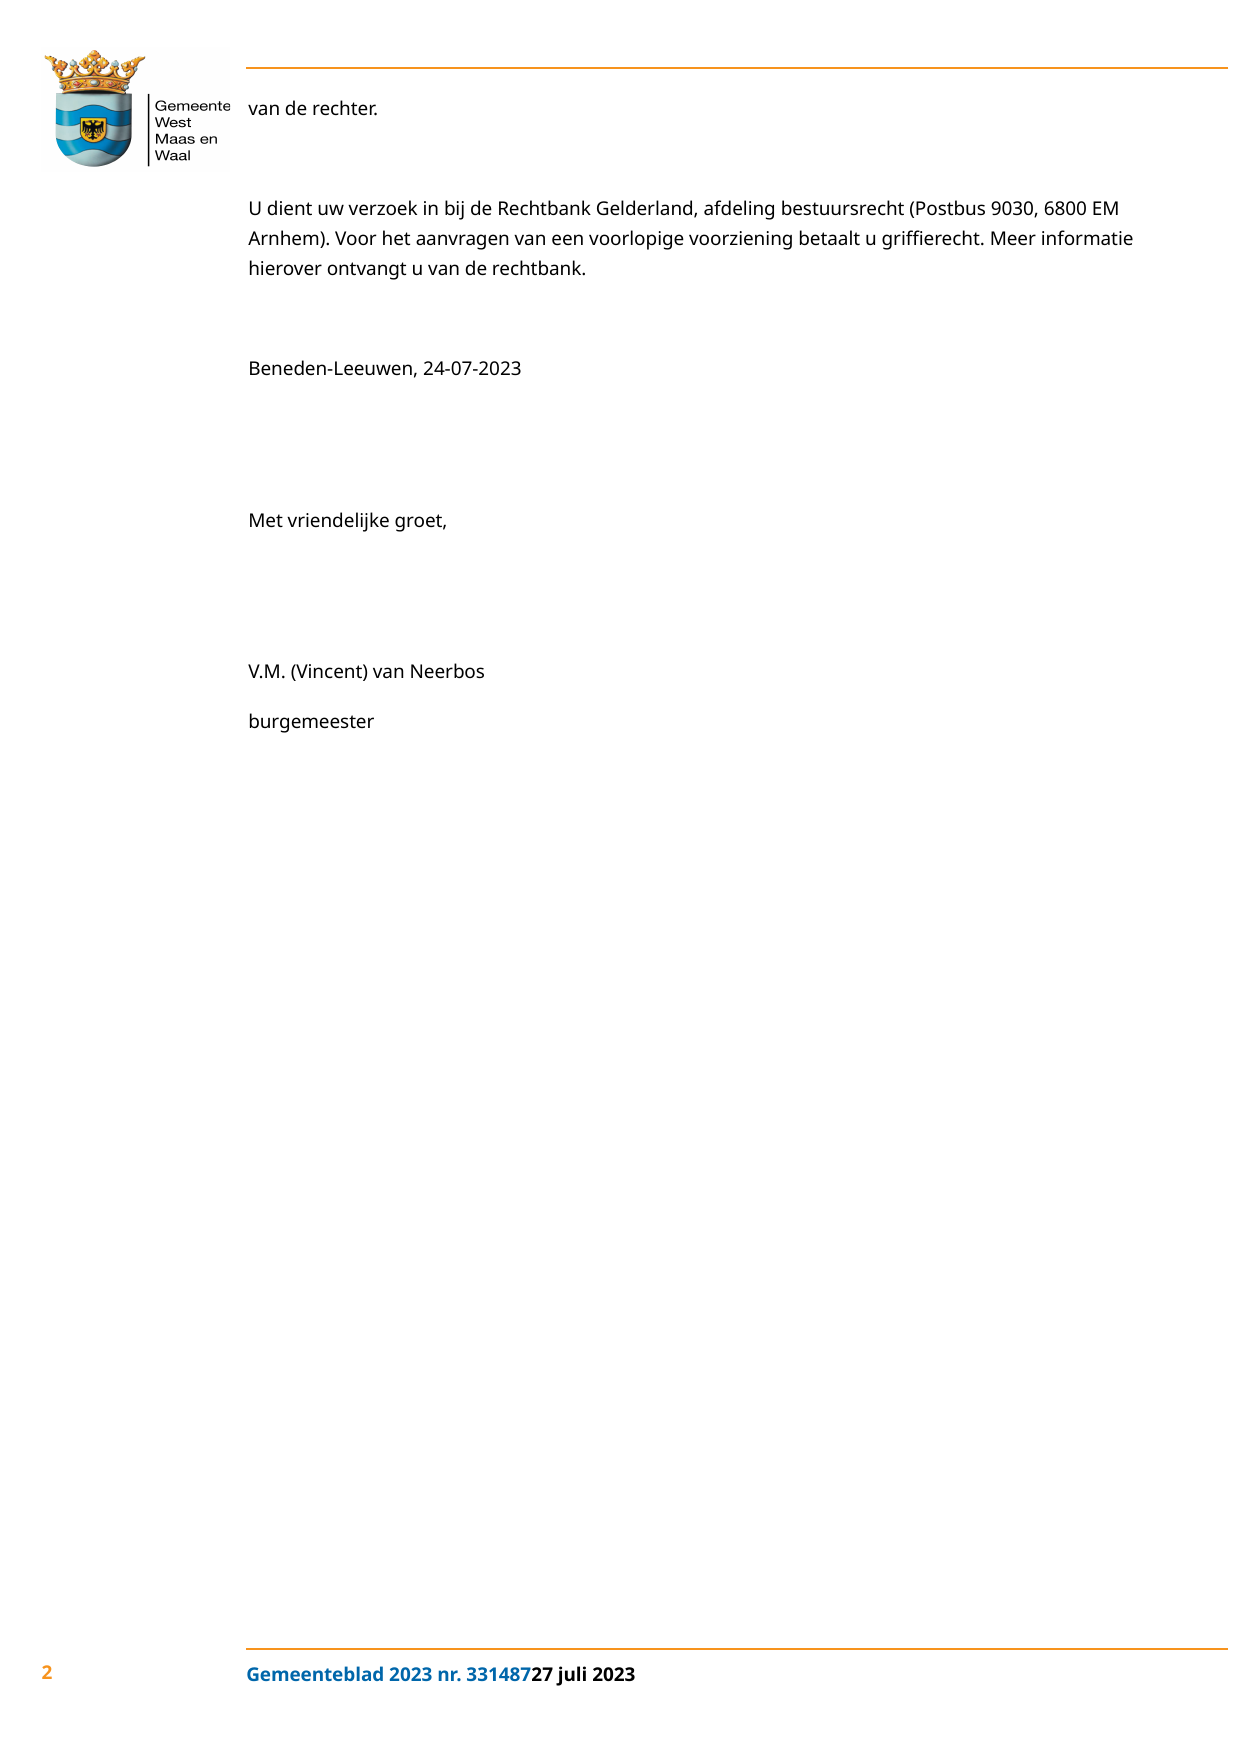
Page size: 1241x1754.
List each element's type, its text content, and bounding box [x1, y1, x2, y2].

text Beneden-Leeuwen, 24-07-2023 [248, 356, 1152, 381]
text V.M. (Vincent) van Neerbos [248, 658, 1152, 684]
text van de rechter. [248, 95, 1152, 121]
text Met vriendelijke groet, [248, 507, 1152, 533]
text burgemeester [248, 708, 1152, 734]
text U dient uw verzoek in bij de Rechtbank Gelderland, afdeling bestuursrecht (Postbus 9030, 6800 EM Arnhem). Voor het aanvragen van een voorlopige voorziening betaalt u griffierecht. Meer informatie hierover ontvangt u van de rechtbank. [248, 196, 1152, 281]
picture [41, 47, 231, 172]
